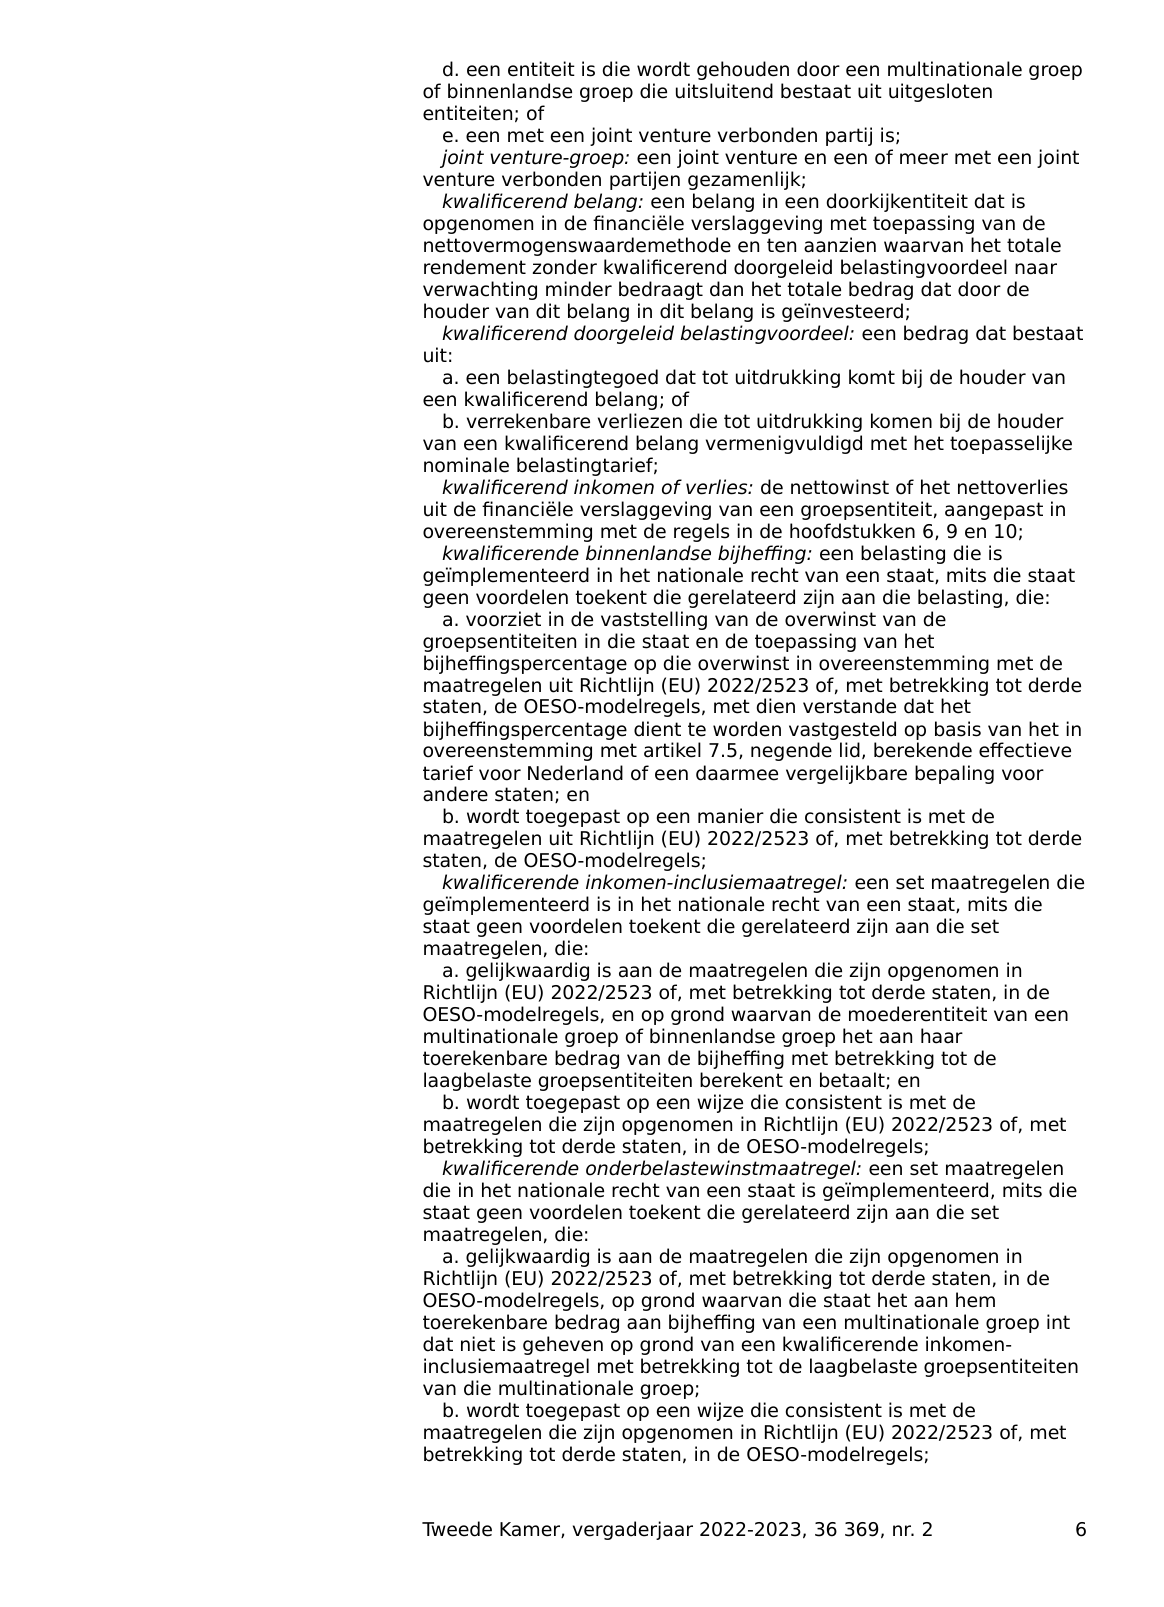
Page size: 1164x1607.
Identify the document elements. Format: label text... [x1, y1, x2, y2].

text joint venture-groep: een joint venture en een of meer met een joint venture verbonden partijen gezamenlijk; [422, 147, 1087, 191]
text d. een entiteit is die wordt gehouden door een multinationale groep of binnenlandse groep die uitsluitend bestaat uit uitgesloten entiteiten; of [422, 59, 1087, 125]
text kwalificerend inkomen of verlies: de nettowinst of het nettoverlies uit de financiële verslaggeving van een groepsentiteit, aangepast in overeenstemming met de regels in de hoofdstukken 6, 9 en 10; [422, 477, 1087, 543]
text b. verrekenbare verliezen die tot uitdrukking komen bij de houder van een kwalificerend belang vermenigvuldigd met het toepasselijke nominale belastingtarief; [422, 411, 1087, 477]
text b. wordt toegepast op een wijze die consistent is met de maatregelen die zijn opgenomen in Richtlijn (EU) 2022/2523 of, met betrekking tot derde staten, in de OESO-modelregels; [422, 1400, 1087, 1466]
text b. wordt toegepast op een manier die consistent is met de maatregelen uit Richtlijn (EU) 2022/2523 of, met betrekking tot derde staten, de OESO-modelregels; [422, 806, 1087, 872]
text a. gelijkwaardig is aan de maatregelen die zijn opgenomen in Richtlijn (EU) 2022/2523 of, met betrekking tot derde staten, in de OESO-modelregels, op grond waarvan die staat het aan hem toerekenbare bedrag aan bijheffing van een multinationale groep int dat niet is geheven op grond van een kwalificerende inkomen-inclusiemaatregel met betrekking tot de laagbelaste groepsentiteiten van die multinationale groep; [422, 1246, 1087, 1400]
text kwalificerende onderbelastewinstmaatregel: een set maatregelen die in het nationale recht van een staat is geïmplementeerd, mits die staat geen voordelen toekent die gerelateerd zijn aan die set maatregelen, die: [422, 1158, 1087, 1246]
text a. een belastingtegoed dat tot uitdrukking komt bij de houder van een kwalificerend belang; of [422, 367, 1087, 411]
text a. gelijkwaardig is aan de maatregelen die zijn opgenomen in Richtlijn (EU) 2022/2523 of, met betrekking tot derde staten, in de OESO-modelregels, en op grond waarvan de moederentiteit van een multinationale groep of binnenlandse groep het aan haar toerekenbare bedrag van de bijheffing met betrekking tot de laagbelaste groepsentiteiten berekent en betaalt; en [422, 960, 1087, 1092]
text b. wordt toegepast op een wijze die consistent is met de maatregelen die zijn opgenomen in Richtlijn (EU) 2022/2523 of, met betrekking tot derde staten, in de OESO-modelregels; [422, 1092, 1087, 1158]
text e. een met een joint venture verbonden partij is; [422, 125, 1087, 147]
text kwalificerend belang: een belang in een doorkijkentiteit dat is opgenomen in de financiële verslaggeving met toepassing van de nettovermogenswaardemethode en ten aanzien waarvan het totale rendement zonder kwalificerend doorgeleid belastingvoordeel naar verwachting minder bedraagt dan het totale bedrag dat door de houder van dit belang in dit belang is geïnvesteerd; [422, 191, 1087, 323]
text kwalificerende inkomen-inclusiemaatregel: een set maatregelen die geïmplementeerd is in het nationale recht van een staat, mits die staat geen voordelen toekent die gerelateerd zijn aan die set maatregelen, die: [422, 872, 1087, 960]
text kwalificerend doorgeleid belastingvoordeel: een bedrag dat bestaat uit: [422, 323, 1087, 367]
text a. voorziet in de vaststelling van de overwinst van de groepsentiteiten in die staat en de toepassing van het bijheffingspercentage op die overwinst in overeenstemming met de maatregelen uit Richtlijn (EU) 2022/2523 of, met betrekking tot derde staten, de OESO-modelregels, met dien verstande dat het bijheffingspercentage dient te worden vastgesteld op basis van het in overeenstemming met artikel 7.5, negende lid, berekende effectieve tarief voor Nederland of een daarmee vergelijkbare bepaling voor andere staten; en [422, 608, 1087, 806]
text kwalificerende binnenlandse bijheffing: een belasting die is geïmplementeerd in het nationale recht van een staat, mits die staat geen voordelen toekent die gerelateerd zijn aan die belasting, die: [422, 543, 1087, 608]
